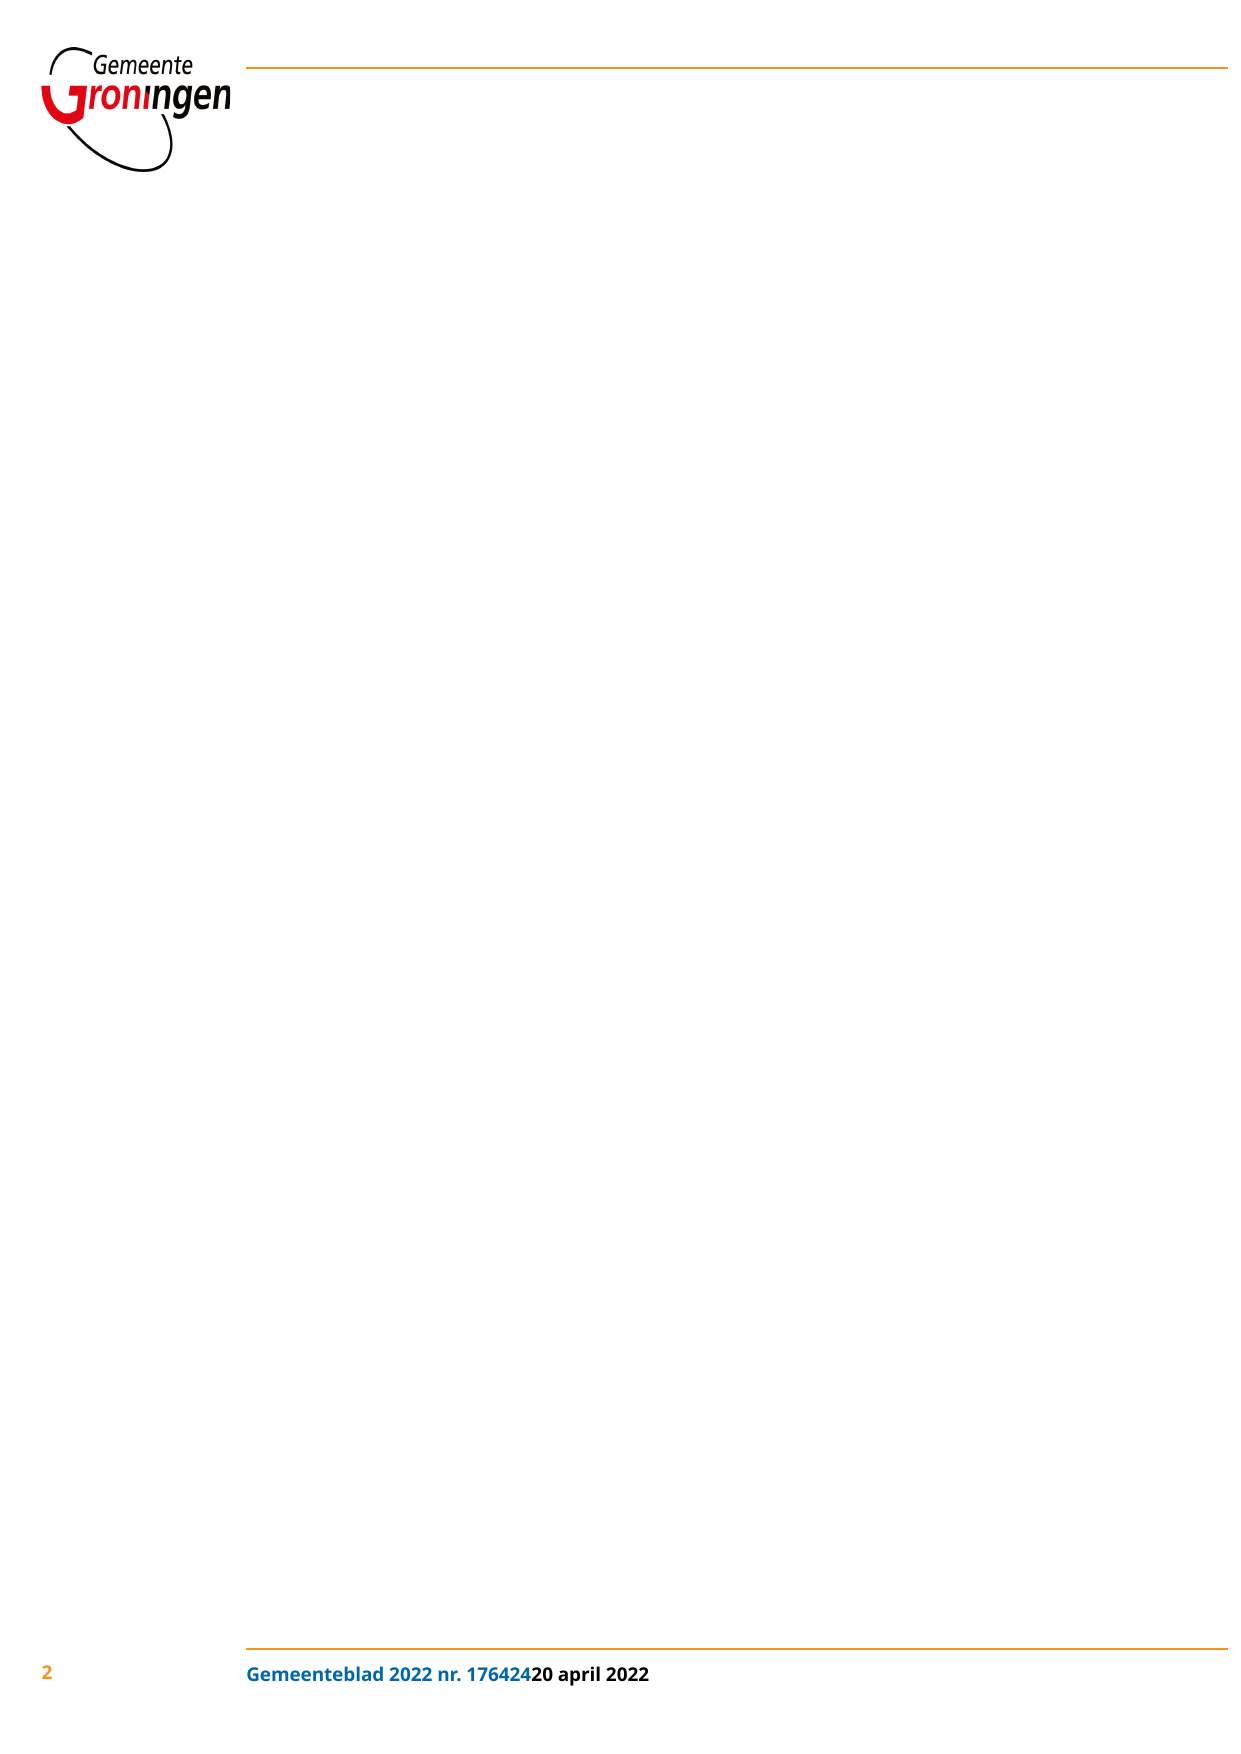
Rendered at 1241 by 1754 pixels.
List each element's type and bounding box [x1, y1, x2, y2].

picture [41, 47, 231, 172]
